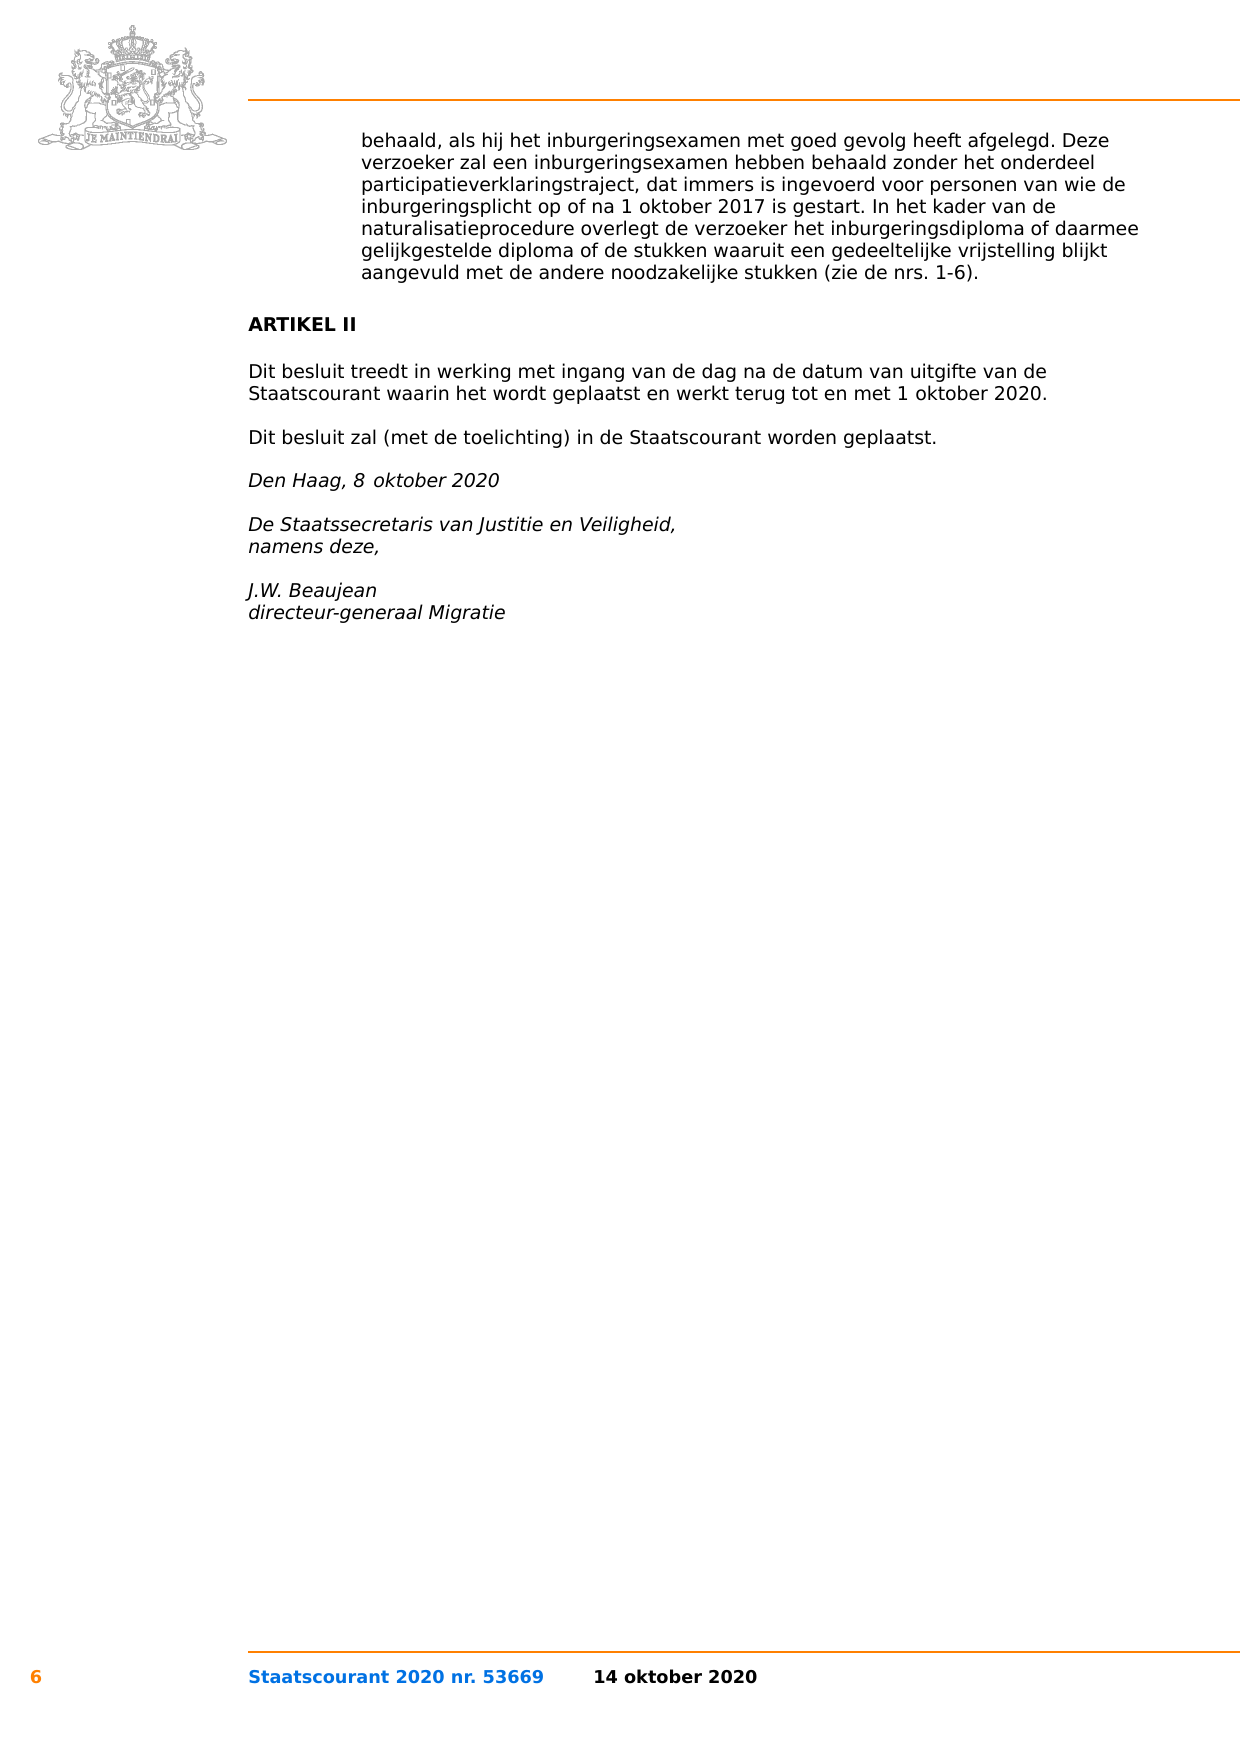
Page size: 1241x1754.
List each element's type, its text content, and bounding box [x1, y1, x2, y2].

text De Staatssecretaris van Justitie en Veiligheid, namens deze, J.W. Beaujean directeur-generaal Migratie [248, 514, 1163, 624]
text Dit besluit zal (met de toelichting) in de Staatscourant worden geplaatst. [248, 427, 1163, 448]
subtitle ARTIKEL II [248, 314, 1163, 336]
text behaald, als hij het inburgeringsexamen met goed gevolg heeft afgelegd. Deze verzoeker zal een inburgeringsexamen hebben behaald zonder het onderdeel participatieverklaringstraject, dat immers is ingevoerd voor personen van wie de inburgeringsplicht op of na 1 oktober 2017 is gestart. In het kader van de naturalisatieprocedure overlegt de verzoeker het inburgeringsdiploma of daarmee gelijkgestelde diploma of de stukken waaruit een gedeeltelijke vrijstelling blijkt aangevuld met de andere noodzakelijke stukken (zie de nrs. 1-6). [319, 130, 1163, 284]
picture [38, 25, 227, 150]
text Den Haag, 8 oktober 2020 [248, 470, 1163, 492]
text Dit besluit treedt in werking met ingang van de dag na de datum van uitgifte van de Staatscourant waarin het wordt geplaatst en werkt terug tot en met 1 oktober 2020. [248, 361, 1163, 405]
